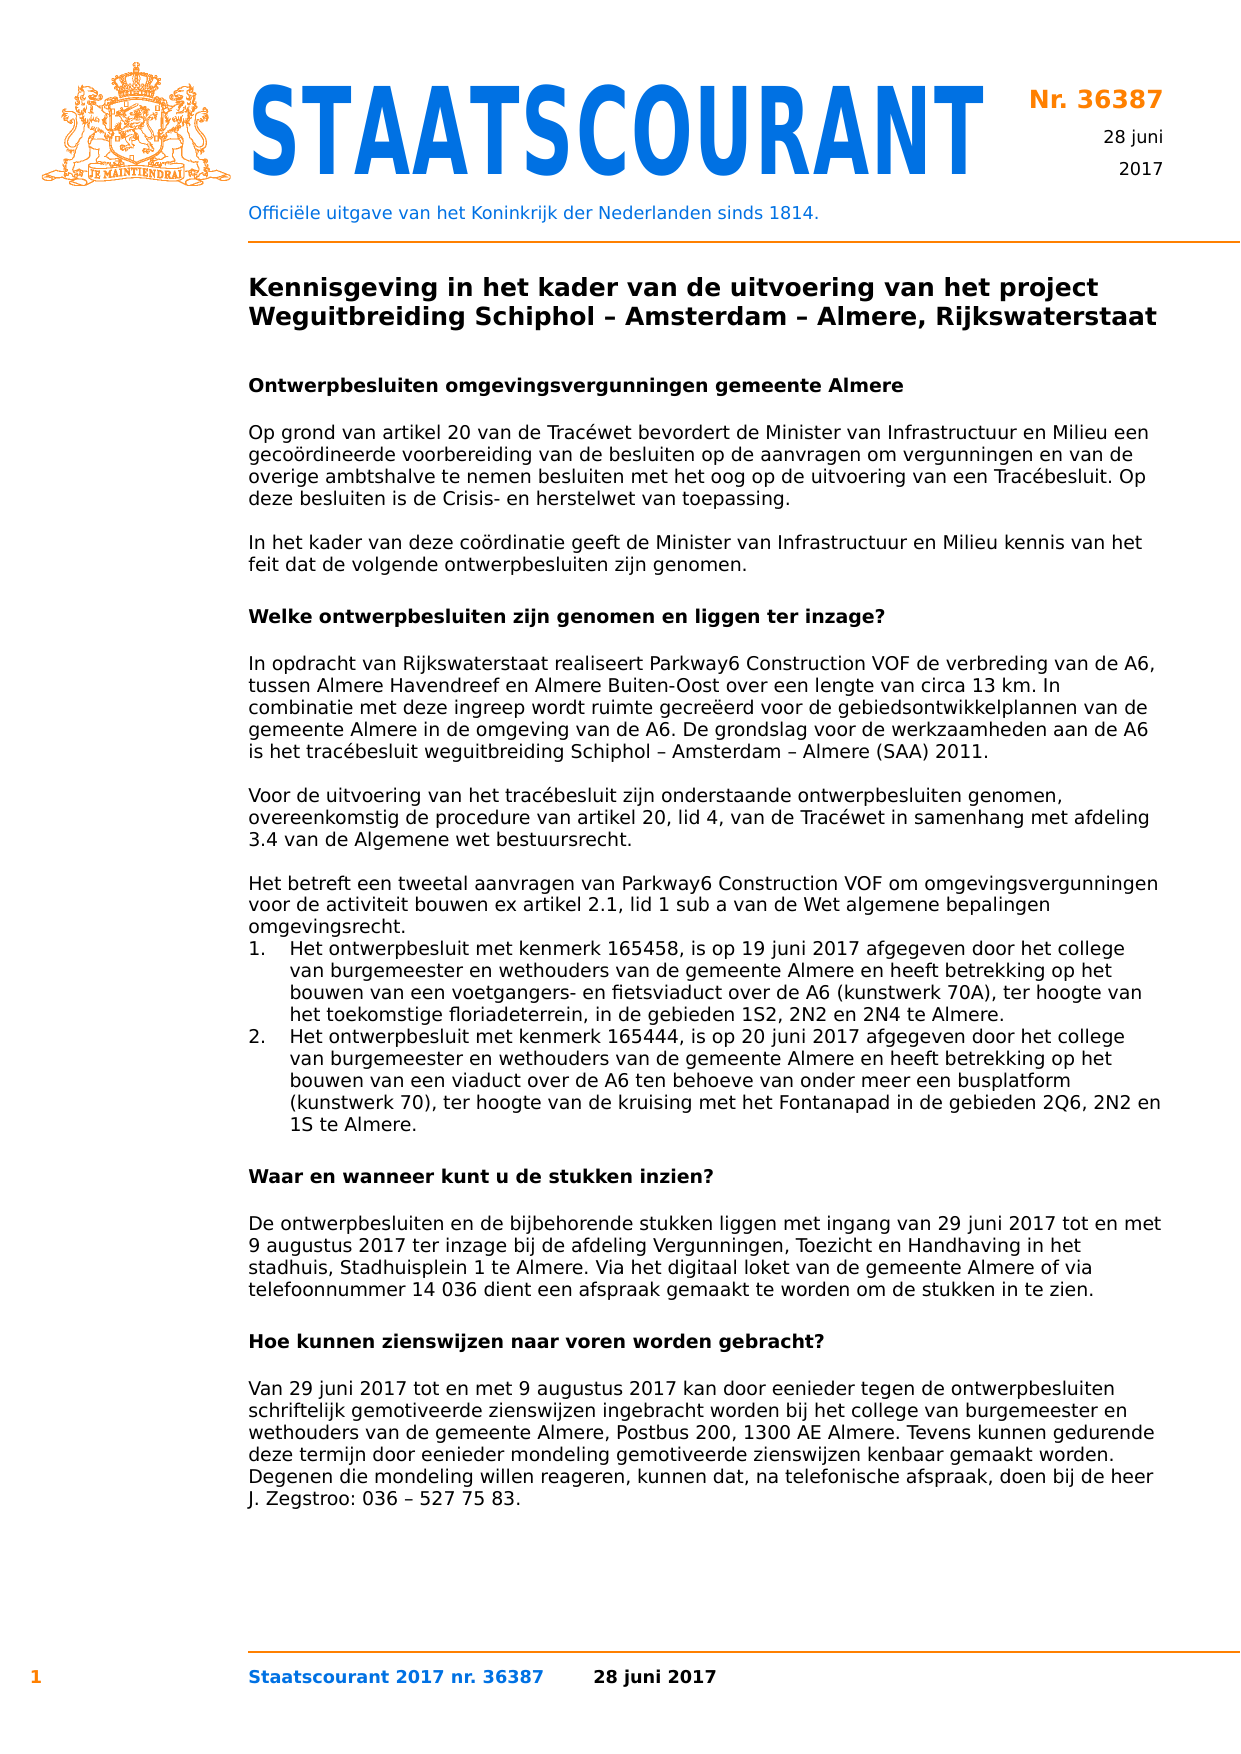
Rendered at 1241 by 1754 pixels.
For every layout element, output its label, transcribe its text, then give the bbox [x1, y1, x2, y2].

text In opdracht van Rijkswaterstaat realiseert Parkway6 Construction VOF de verbreding van de A6, tussen Almere Havendreef en Almere Buiten-Oost over een lengte van circa 13 km. In combinatie met deze ingreep wordt ruimte gecreëerd voor de gebiedsontwikkelplannen van de gemeente Almere in de omgeving van de A6. De grondslag voor de werkzaamheden aan de A6 is het tracébesluit weguitbreiding Schiphol – Amsterdam – Almere (SAA) 2011. [248, 653, 1163, 763]
text De ontwerpbesluiten en de bijbehorende stukken liggen met ingang van 29 juni 2017 tot en met 9 augustus 2017 ter inzage bij de afdeling Vergunningen, Toezicht en Handhaving in het stadhuis, Stadhuisplein 1 te Almere. Via het digitaal loket van de gemeente Almere of via telefoonnummer 14 036 dient een afspraak gemaakt te worden om de stukken in te zien. [248, 1213, 1163, 1301]
table_cell Officiële uitgave van het Koninkrijk der Nederlanden sinds 1814. [248, 203, 1240, 241]
text Op grond van artikel 20 van de Tracéwet bevordert de Minister van Infrastructuur en Milieu een gecoördineerde voorbereiding van de besluiten op de aanvragen om vergunningen en van de overige ambtshalve te nemen besluiten met het oog op de uitvoering van een Tracébesluit. Op deze besluiten is de Crisis- en herstelwet van toepassing. [248, 422, 1163, 510]
subtitle Waar en wanneer kunt u de stukken inzien? [248, 1166, 1163, 1188]
table_cell 28 juni [998, 121, 1240, 153]
text Van 29 juni 2017 tot en met 9 augustus 2017 kan door eenieder tegen de ontwerpbesluiten schriftelijk gemotiveerde zienswijzen ingebracht worden bij het college van burgemeester en wethouders van de gemeente Almere, Postbus 200, 1300 AE Almere. Tevens kunnen gedurende deze termijn door eenieder mondeling gemotiveerde zienswijzen kenbaar gemaakt worden. Degenen die mondeling willen reageren, kunnen dat, na telefonische afspraak, doen bij de heer J. Zegstroo: 036 – 527 75 83. [248, 1378, 1163, 1510]
text Voor de uitvoering van het tracébesluit zijn onderstaande ontwerpbesluiten genomen, overeenkomstig de procedure van artikel 20, lid 4, van de Tracéwet in samenhang met afdeling 3.4 van de Algemene wet bestuursrecht. [248, 784, 1163, 851]
text 2. Het ontwerpbesluit met kenmerk 165444, is op 20 juni 2017 afgegeven door het college van burgemeester en wethouders van de gemeente Almere en heeft betrekking op het bouwen van een viaduct over de A6 ten behoeve van onder meer een busplatform (kunstwerk 70), ter hoogte van de kruising met het Fontanapad in de gebieden 2Q6, 2N2 en 1S te Almere. [248, 1026, 1163, 1136]
table_cell 2017 [998, 153, 1240, 203]
subtitle Hoe kunnen zienswijzen naar voren worden gebracht? [248, 1331, 1163, 1353]
text Het betreft een tweetal aanvragen van Parkway6 Construction VOF om omgevingsvergunningen voor de activiteit bouwen ex artikel 2.1, lid 1 sub a van de Wet algemene bepalingen omgevingsrecht. [248, 872, 1163, 938]
text 1. Het ontwerpbesluit met kenmerk 165458, is op 19 juni 2017 afgegeven door het college van burgemeester en wethouders van de gemeente Almere en heeft betrekking op het bouwen van een voetgangers- en fietsviaduct over de A6 (kunstwerk 70A), ter hoogte van het toekomstige floriadeterrein, in de gebieden 1S2, 2N2 en 2N4 te Almere. [248, 938, 1163, 1026]
picture [41, 62, 231, 186]
table_header STAATSCOURANT [248, 62, 998, 203]
table_header Nr. 36387 [998, 62, 1240, 121]
subtitle Welke ontwerpbesluiten zijn genomen en liggen ter inzage? [248, 606, 1163, 628]
text In het kader van deze coördinatie geeft de Minister van Infrastructuur en Milieu kennis van het feit dat de volgende ontwerpbesluiten zijn genomen. [248, 532, 1163, 576]
table_header [25, 62, 248, 241]
subtitle Ontwerpbesluiten omgevingsvergunningen gemeente Almere [248, 375, 1163, 397]
subtitle Kennisgeving in het kader van de uitvoering van het project Weguitbreiding Schiphol – Amsterdam – Almere, Rijkswaterstaat [248, 273, 1163, 331]
